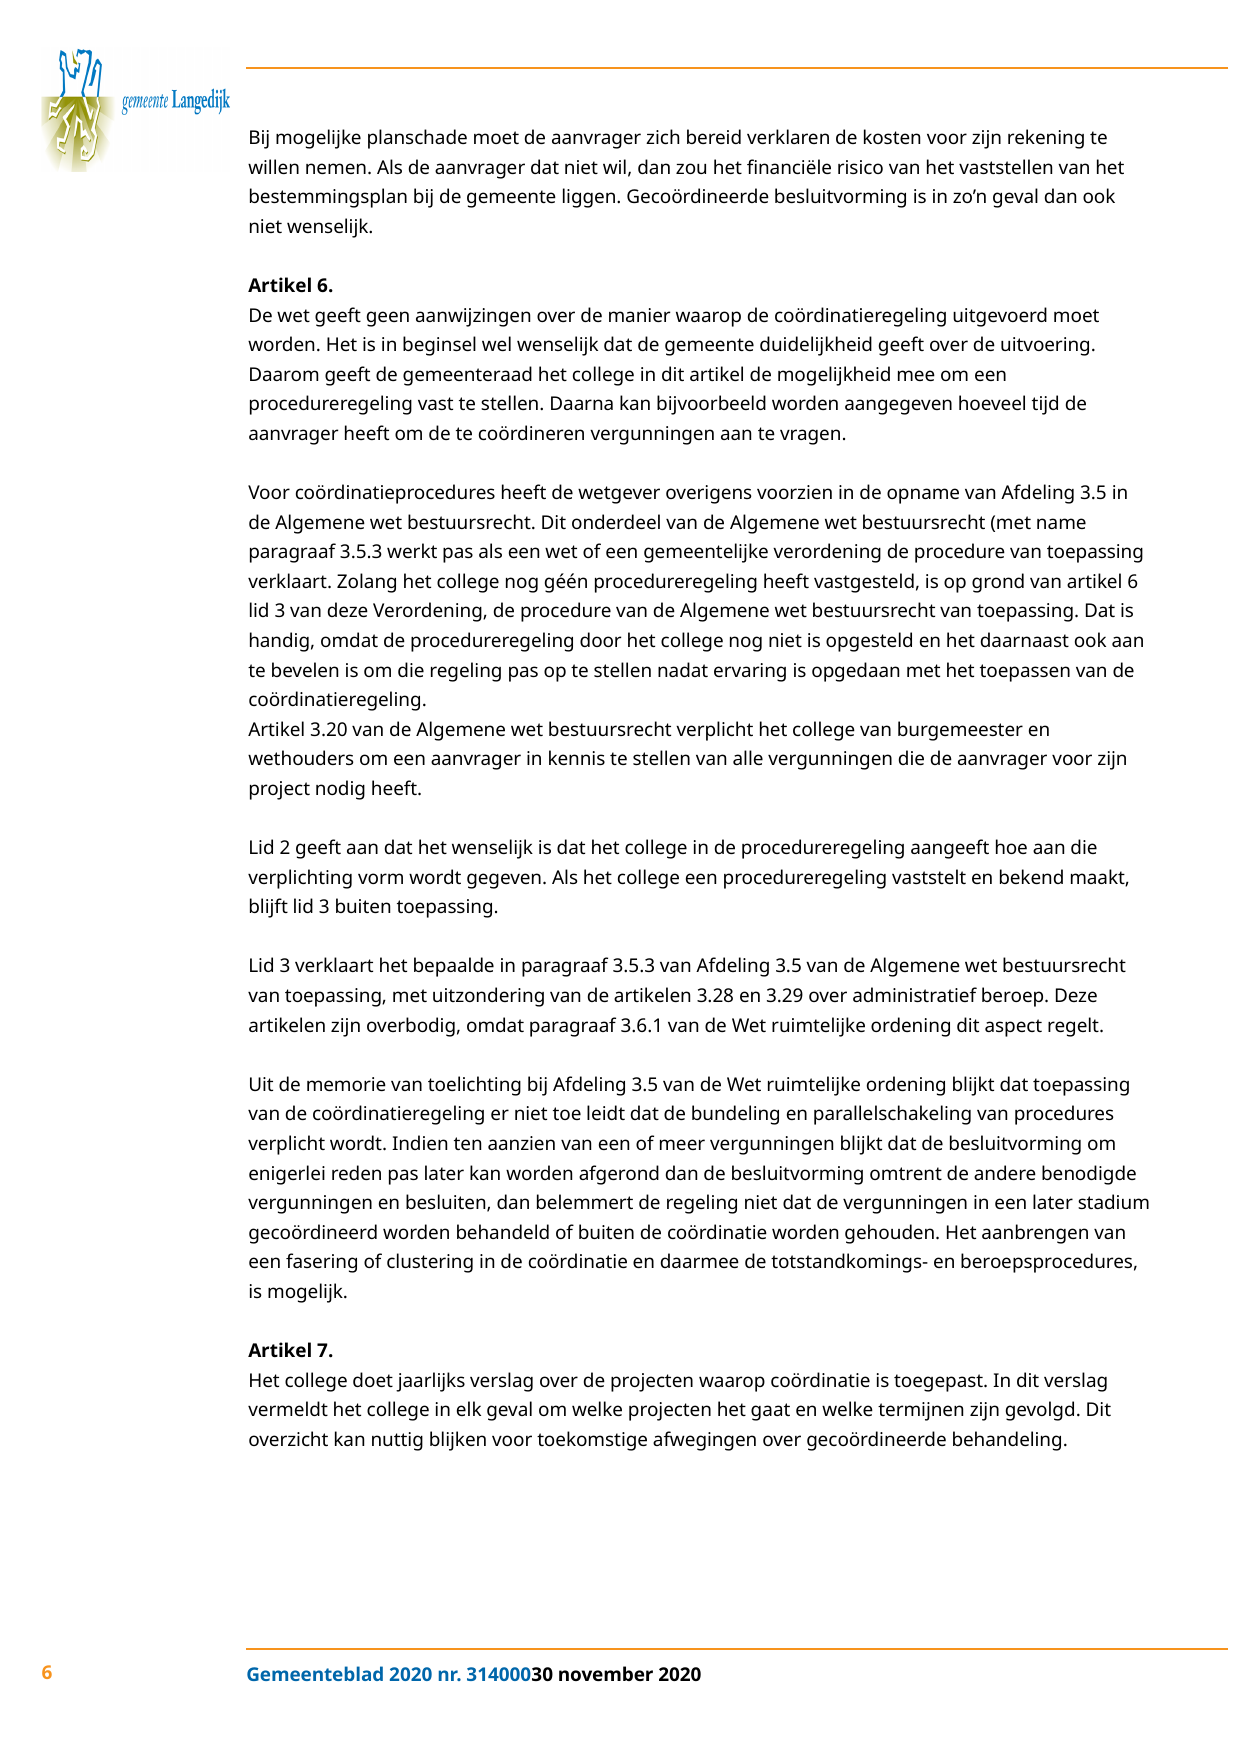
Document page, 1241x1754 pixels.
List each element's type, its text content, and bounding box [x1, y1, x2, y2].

text Uit de memorie van toelichting bij Afdeling 3.5 van de Wet ruimtelijke ordening blijkt dat toepassing van de coördinatieregeling er niet toe leidt dat de bundeling en parallelschakeling van procedures verplicht wordt. Indien ten aanzien van een of meer vergunningen blijkt dat de besluitvorming om enigerlei reden pas later kan worden afgerond dan de besluitvorming omtrent de andere benodigde vergunningen en besluiten, dan belemmert de regeling niet dat de vergunningen in een later stadium gecoördineerd worden behandeld of buiten de coördinatie worden gehouden. Het aanbrengen van een fasering of clustering in de coördinatie en daarmee de totstandkomings- en beroepsprocedures, is mogelijk. [248, 1071, 1152, 1304]
text Artikel 6. [248, 272, 1152, 298]
text Bij mogelijke planschade moet de aanvrager zich bereid verklaren de kosten voor zijn rekening te willen nemen. Als de aanvrager dat niet wil, dan zou het financiële risico van het vaststellen van het bestemmingsplan bij de gemeente liggen. Gecoördineerde besluitvorming is in zo’n geval dan ook niet wenselijk. [248, 124, 1152, 239]
text Voor coördinatieprocedures heeft de wetgever overigens voorzien in de opname van Afdeling 3.5 in de Algemene wet bestuursrecht. Dit onderdeel van de Algemene wet bestuursrecht (met name paragraaf 3.5.3 werkt pas als een wet of een gemeentelijke verordening de procedure van toepassing verklaart. Zolang het college nog géén procedureregeling heeft vastgesteld, is op grond van artikel 6 lid 3 van deze Verordening, de procedure van de Algemene wet bestuursrecht van toepassing. Dat is handig, omdat de procedureregeling door het college nog niet is opgesteld en het daarnaast ook aan te bevelen is om die regeling pas op te stellen nadat ervaring is opgedaan met het toepassen van de coördinatieregeling. [248, 479, 1152, 712]
text Lid 2 geeft aan dat het wenselijk is dat het college in de procedureregeling aangeeft hoe aan die verplichting vorm wordt gegeven. Als het college een procedureregeling vaststelt en bekend maakt, blijft lid 3 buiten toepassing. [248, 834, 1152, 919]
picture [41, 47, 231, 172]
text Het college doet jaarlijks verslag over de projecten waarop coördinatie is toegepast. In dit verslag vermeldt het college in elk geval om welke projecten het gaat en welke termijnen zijn gevolgd. Dit overzicht kan nuttig blijken voor toekomstige afwegingen over gecoördineerde behandeling. [248, 1367, 1152, 1452]
text Lid 3 verklaart het bepaalde in paragraaf 3.5.3 van Afdeling 3.5 van de Algemene wet bestuursrecht van toepassing, met uitzondering van de artikelen 3.28 en 3.29 over administratief beroep. Deze artikelen zijn overbodig, omdat paragraaf 3.6.1 van de Wet ruimtelijke ordening dit aspect regelt. [248, 953, 1152, 1038]
text De wet geeft geen aanwijzingen over de manier waarop de coördinatieregeling uitgevoerd moet worden. Het is in beginsel wel wenselijk dat de gemeente duidelijkheid geeft over de uitvoering. Daarom geeft de gemeenteraad het college in dit artikel de mogelijkheid mee om een procedureregeling vast te stellen. Daarna kan bijvoorbeeld worden aangegeven hoeveel tijd de aanvrager heeft om de te coördineren vergunningen aan te vragen. [248, 302, 1152, 446]
text Artikel 7. [248, 1337, 1152, 1363]
text Artikel 3.20 van de Algemene wet bestuursrecht verplicht het college van burgemeester en wethouders om een aanvrager in kennis te stellen van alle vergunningen die de aanvrager voor zijn project nodig heeft. [248, 716, 1152, 801]
